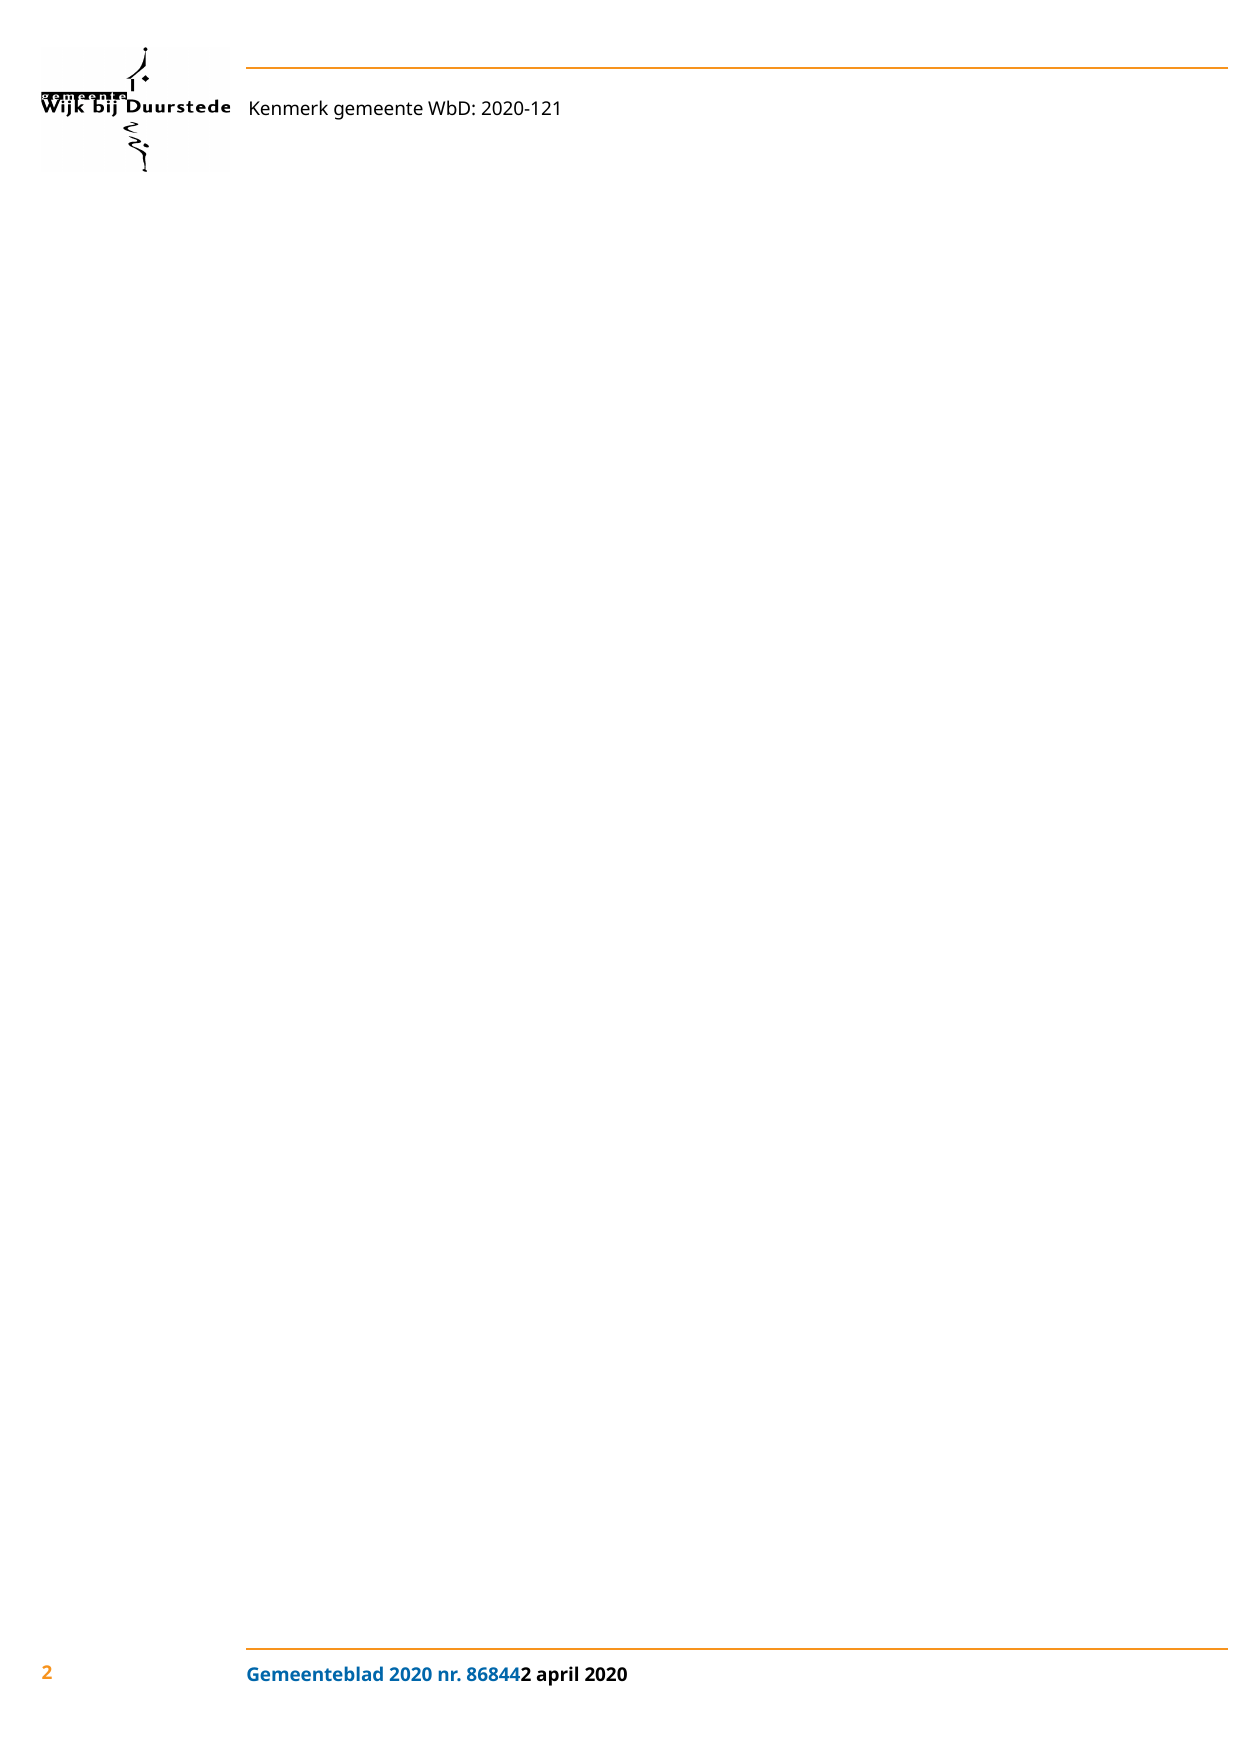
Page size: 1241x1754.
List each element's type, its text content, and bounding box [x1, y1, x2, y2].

text Kenmerk gemeente WbD: 2020-121 [248, 95, 1152, 121]
picture [41, 47, 231, 172]
